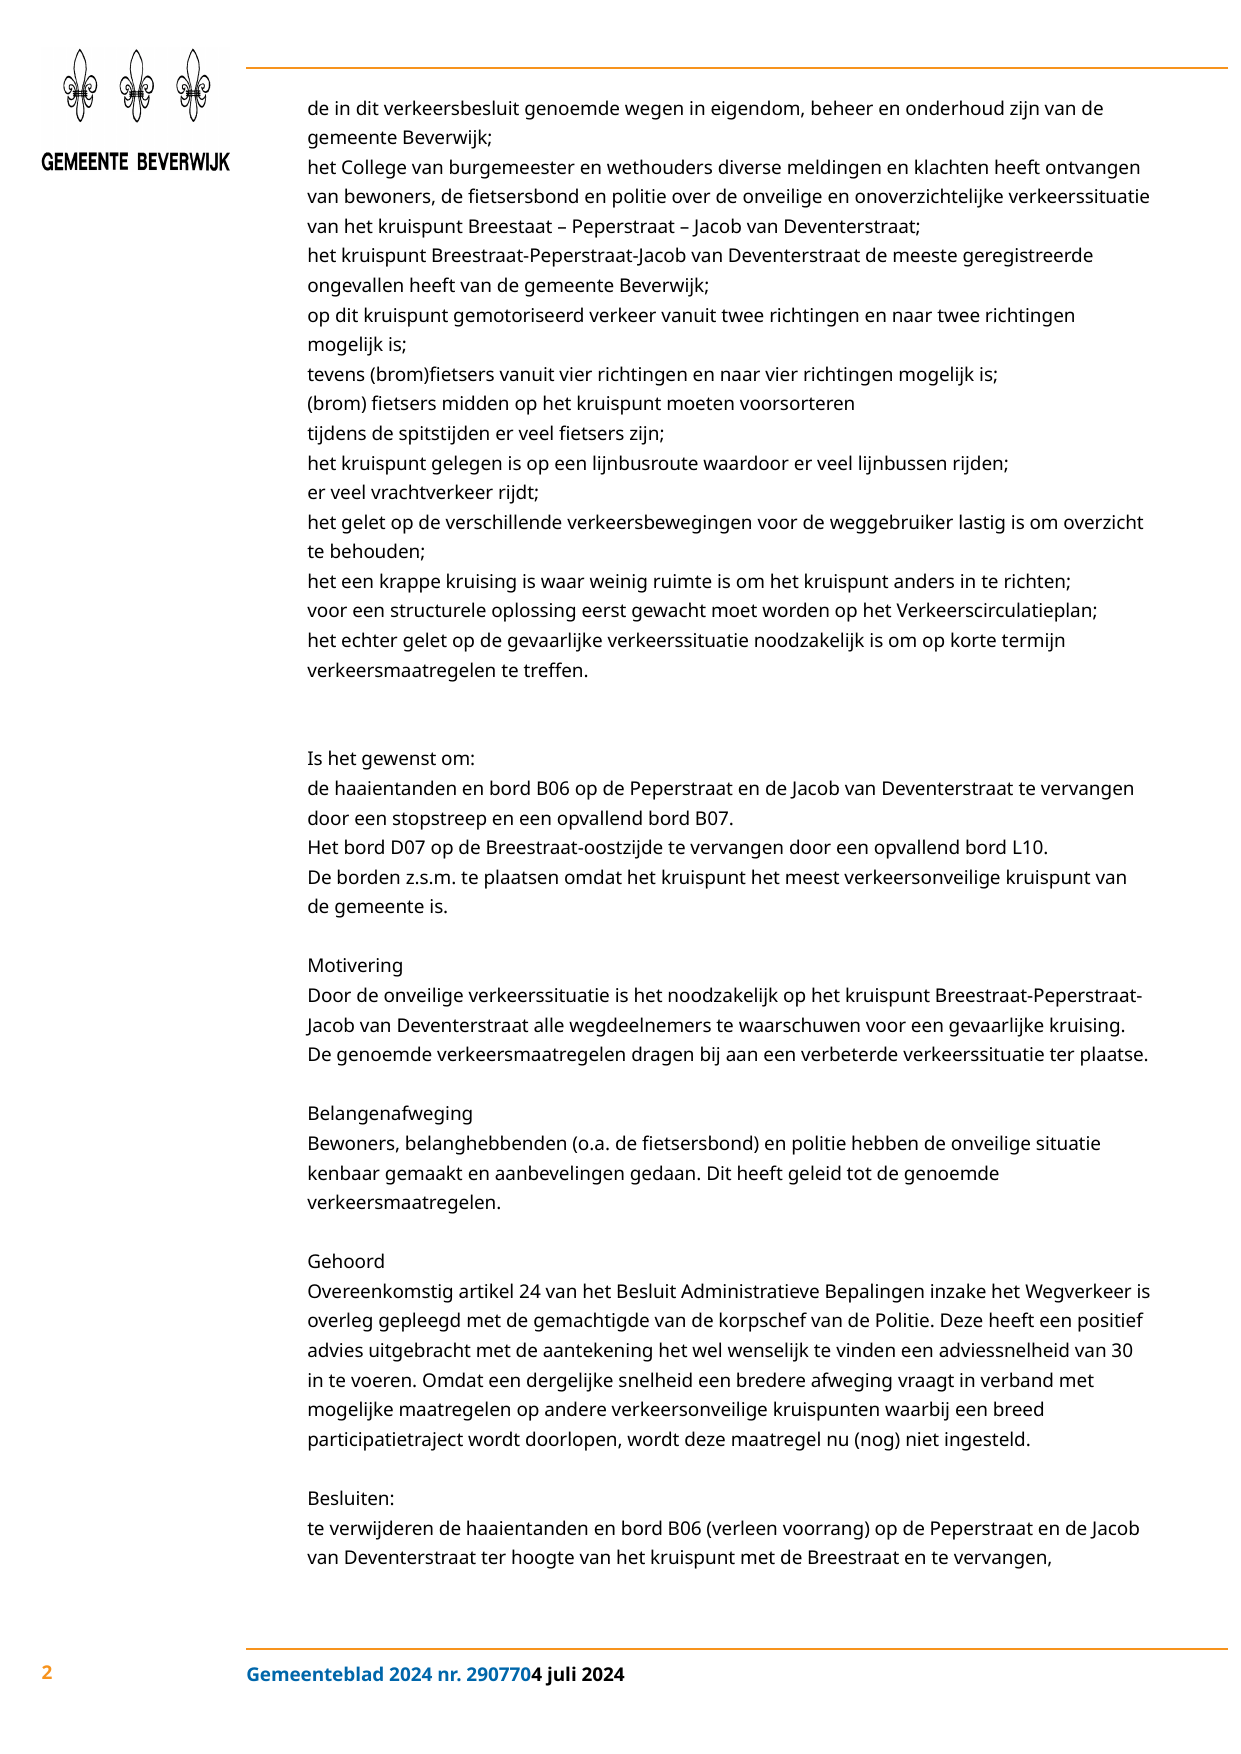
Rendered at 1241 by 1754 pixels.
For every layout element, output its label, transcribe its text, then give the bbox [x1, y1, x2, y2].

picture [41, 47, 231, 172]
list het College van burgemeester en wethouders diverse meldingen en klachten heeft ontvangen van bewoners, de fietsersbond en politie over de onveilige en onoverzichtelijke verkeerssituatie van het kruispunt Breestaat – Peperstraat – Jacob van Deventerstraat; [248, 154, 1152, 239]
list (brom) fietsers midden op het kruispunt moeten voorsorteren [248, 391, 1152, 416]
list Overeenkomstig artikel 24 van het Besluit Administratieve Bepalingen inzake het Wegverkeer is overleg gepleegd met de gemachtigde van de korpschef van de Politie. Deze heeft een positief advies uitgebracht met de aantekening het wel wenselijk te vinden een adviessnelheid van 30 in te voeren. Omdat een dergelijke snelheid een bredere afweging vraagt in verband met mogelijke maatregelen op andere verkeersonveilige kruispunten waarbij een breed participatietraject wordt doorlopen, wordt deze maatregel nu (nog) niet ingesteld. [248, 1278, 1152, 1452]
list De borden z.s.m. te plaatsen omdat het kruispunt het meest verkeersonveilige kruispunt van de gemeente is. [248, 864, 1152, 919]
list Belangenafweging [248, 1101, 1152, 1126]
list Motivering [248, 953, 1152, 978]
list Gehoord [248, 1248, 1152, 1274]
list Besluiten: [248, 1485, 1152, 1511]
list te verwijderen de haaientanden en bord B06 (verleen voorrang) op de Peperstraat en de Jacob van Deventerstraat ter hoogte van het kruispunt met de Breestraat en te vervangen, [248, 1515, 1152, 1570]
list het gelet op de verschillende verkeersbewegingen voor de weggebruiker lastig is om overzicht te behouden; [248, 509, 1152, 564]
list het echter gelet op de gevaarlijke verkeerssituatie noodzakelijk is om op korte termijn verkeersmaatregelen te treffen. [248, 627, 1152, 683]
list het kruispunt gelegen is op een lijnbusroute waardoor er veel lijnbussen rijden; [248, 450, 1152, 476]
list voor een structurele oplossing eerst gewacht moet worden op het Verkeerscirculatieplan; [248, 598, 1152, 623]
list de in dit verkeersbesluit genoemde wegen in eigendom, beheer en onderhoud zijn van de gemeente Beverwijk; [248, 95, 1152, 150]
list er veel vrachtverkeer rijdt; [248, 479, 1152, 505]
list Is het gewenst om: [248, 746, 1152, 771]
list Bewoners, belanghebbenden (o.a. de fietsersbond) en politie hebben de onveilige situatie kenbaar gemaakt en aanbevelingen gedaan. Dit heeft geleid tot de genoemde verkeersmaatregelen. [248, 1130, 1152, 1215]
list tijdens de spitstijden er veel fietsers zijn; [248, 420, 1152, 446]
list Door de onveilige verkeerssituatie is het noodzakelijk op het kruispunt Breestraat-Peperstraat-Jacob van Deventerstraat alle wegdeelnemers te waarschuwen voor een gevaarlijke kruising. De genoemde verkeersmaatregelen dragen bij aan een verbeterde verkeerssituatie ter plaatse. [248, 982, 1152, 1067]
list Het bord D07 op de Breestraat-oostzijde te vervangen door een opvallend bord L10. [248, 834, 1152, 860]
list op dit kruispunt gemotoriseerd verkeer vanuit twee richtingen en naar twee richtingen mogelijk is; [248, 302, 1152, 357]
list tevens (brom)fietsers vanuit vier richtingen en naar vier richtingen mogelijk is; [248, 361, 1152, 387]
list de haaientanden en bord B06 op de Peperstraat en de Jacob van Deventerstraat te vervangen door een stopstreep en een opvallend bord B07. [248, 775, 1152, 831]
list het een krappe kruising is waar weinig ruimte is om het kruispunt anders in te richten; [248, 568, 1152, 594]
list het kruispunt Breestraat-Peperstraat-Jacob van Deventerstraat de meeste geregistreerde ongevallen heeft van de gemeente Beverwijk; [248, 243, 1152, 298]
